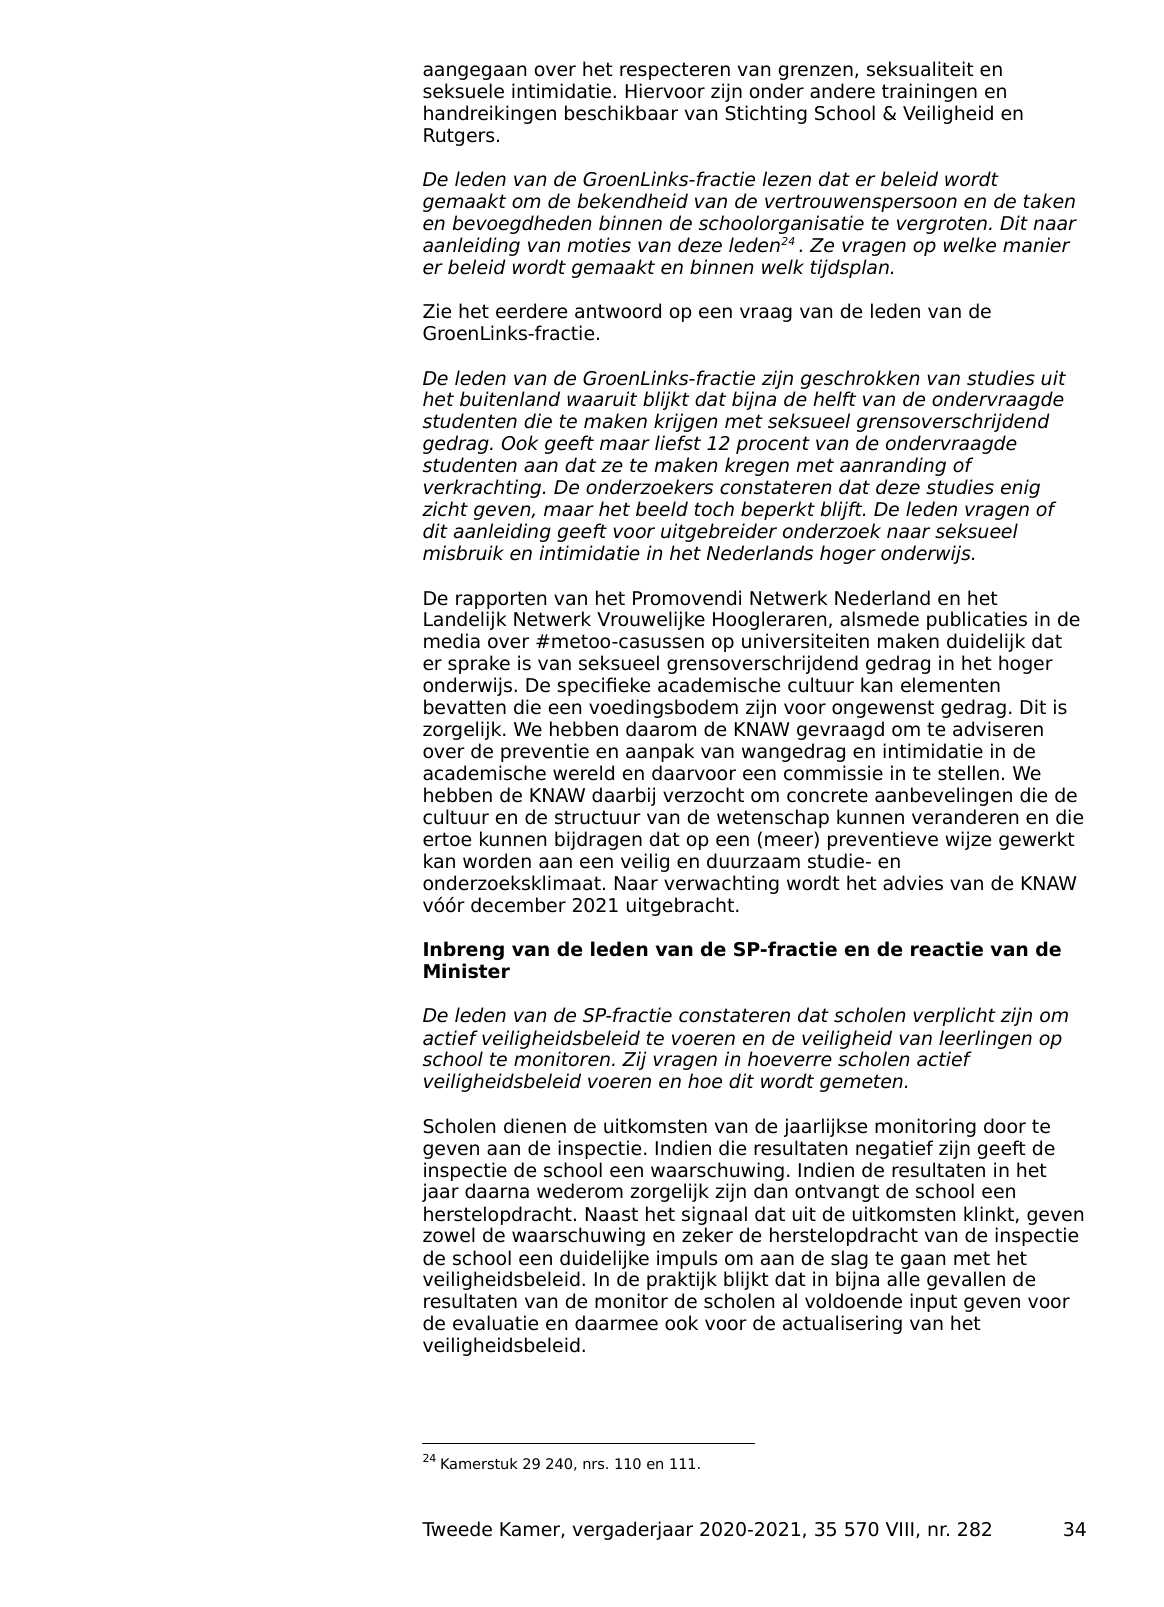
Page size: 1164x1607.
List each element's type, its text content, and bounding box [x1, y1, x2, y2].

text Zie het eerdere antwoord op een vraag van de leden van de GroenLinks-fractie. [422, 301, 1087, 345]
text Kamerstuk 29 240, nrs. 110 en 111. [422, 1452, 1087, 1474]
text De leden van de GroenLinks-fractie lezen dat er beleid wordt gemaakt om de bekendheid van de vertrouwenspersoon en de taken en bevoegdheden binnen de schoolorganisatie te vergroten. Dit naar aanleiding van moties van deze leden. Ze vragen op welke manier er beleid wordt gemaakt en binnen welk tijdsplan. [422, 169, 1087, 279]
text aangegaan over het respecteren van grenzen, seksualiteit en seksuele intimidatie. Hiervoor zijn onder andere trainingen en handreikingen beschikbaar van Stichting School & Veiligheid en Rutgers. [422, 59, 1087, 147]
text De leden van de GroenLinks-fractie zijn geschrokken van studies uit het buitenland waaruit blijkt dat bijna de helft van de ondervraagde studenten die te maken krijgen met seksueel grensoverschrijdend gedrag. Ook geeft maar liefst 12 procent van de ondervraagde studenten aan dat ze te maken kregen met aanranding of verkrachting. De onderzoekers constateren dat deze studies enig zicht geven, maar het beeld toch beperkt blijft. De leden vragen of dit aanleiding geeft voor uitgebreider onderzoek naar seksueel misbruik en intimidatie in het Nederlands hoger onderwijs. [422, 367, 1087, 565]
text Scholen dienen de uitkomsten van de jaarlijkse monitoring door te geven aan de inspectie. Indien die resultaten negatief zijn geeft de inspectie de school een waarschuwing. Indien de resultaten in het jaar daarna wederom zorgelijk zijn dan ontvangt de school een herstelopdracht. Naast het signaal dat uit de uitkomsten klinkt, geven zowel de waarschuwing en zeker de herstelopdracht van de inspectie de school een duidelijke impuls om aan de slag te gaan met het veiligheidsbeleid. In de praktijk blijkt dat in bijna alle gevallen de resultaten van de monitor de scholen al voldoende input geven voor de evaluatie en daarmee ook voor de actualisering van het veiligheidsbeleid. [422, 1116, 1087, 1357]
subtitle Inbreng van de leden van de SP-fractie en de reactie van de Minister [422, 939, 1087, 983]
text De leden van de SP-fractie constateren dat scholen verplicht zijn om actief veiligheidsbeleid te voeren en de veiligheid van leerlingen op school te monitoren. Zij vragen in hoeverre scholen actief veiligheidsbeleid voeren en hoe dit wordt gemeten. [422, 1005, 1087, 1093]
text De rapporten van het Promovendi Netwerk Nederland en het Landelijk Netwerk Vrouwelijke Hoogleraren, alsmede publicaties in de media over #metoo-casussen op universiteiten maken duidelijk dat er sprake is van seksueel grensoverschrijdend gedrag in het hoger onderwijs. De specifieke academische cultuur kan elementen bevatten die een voedingsbodem zijn voor ongewenst gedrag. Dit is zorgelijk. We hebben daarom de KNAW gevraagd om te adviseren over de preventie en aanpak van wangedrag en intimidatie in de academische wereld en daarvoor een commissie in te stellen. We hebben de KNAW daarbij verzocht om concrete aanbevelingen die de cultuur en de structuur van de wetenschap kunnen veranderen en die ertoe kunnen bijdragen dat op een (meer) preventieve wijze gewerkt kan worden aan een veilig en duurzaam studie- en onderzoeksklimaat. Naar verwachting wordt het advies van de KNAW vóór december 2021 uitgebracht. [422, 587, 1087, 917]
